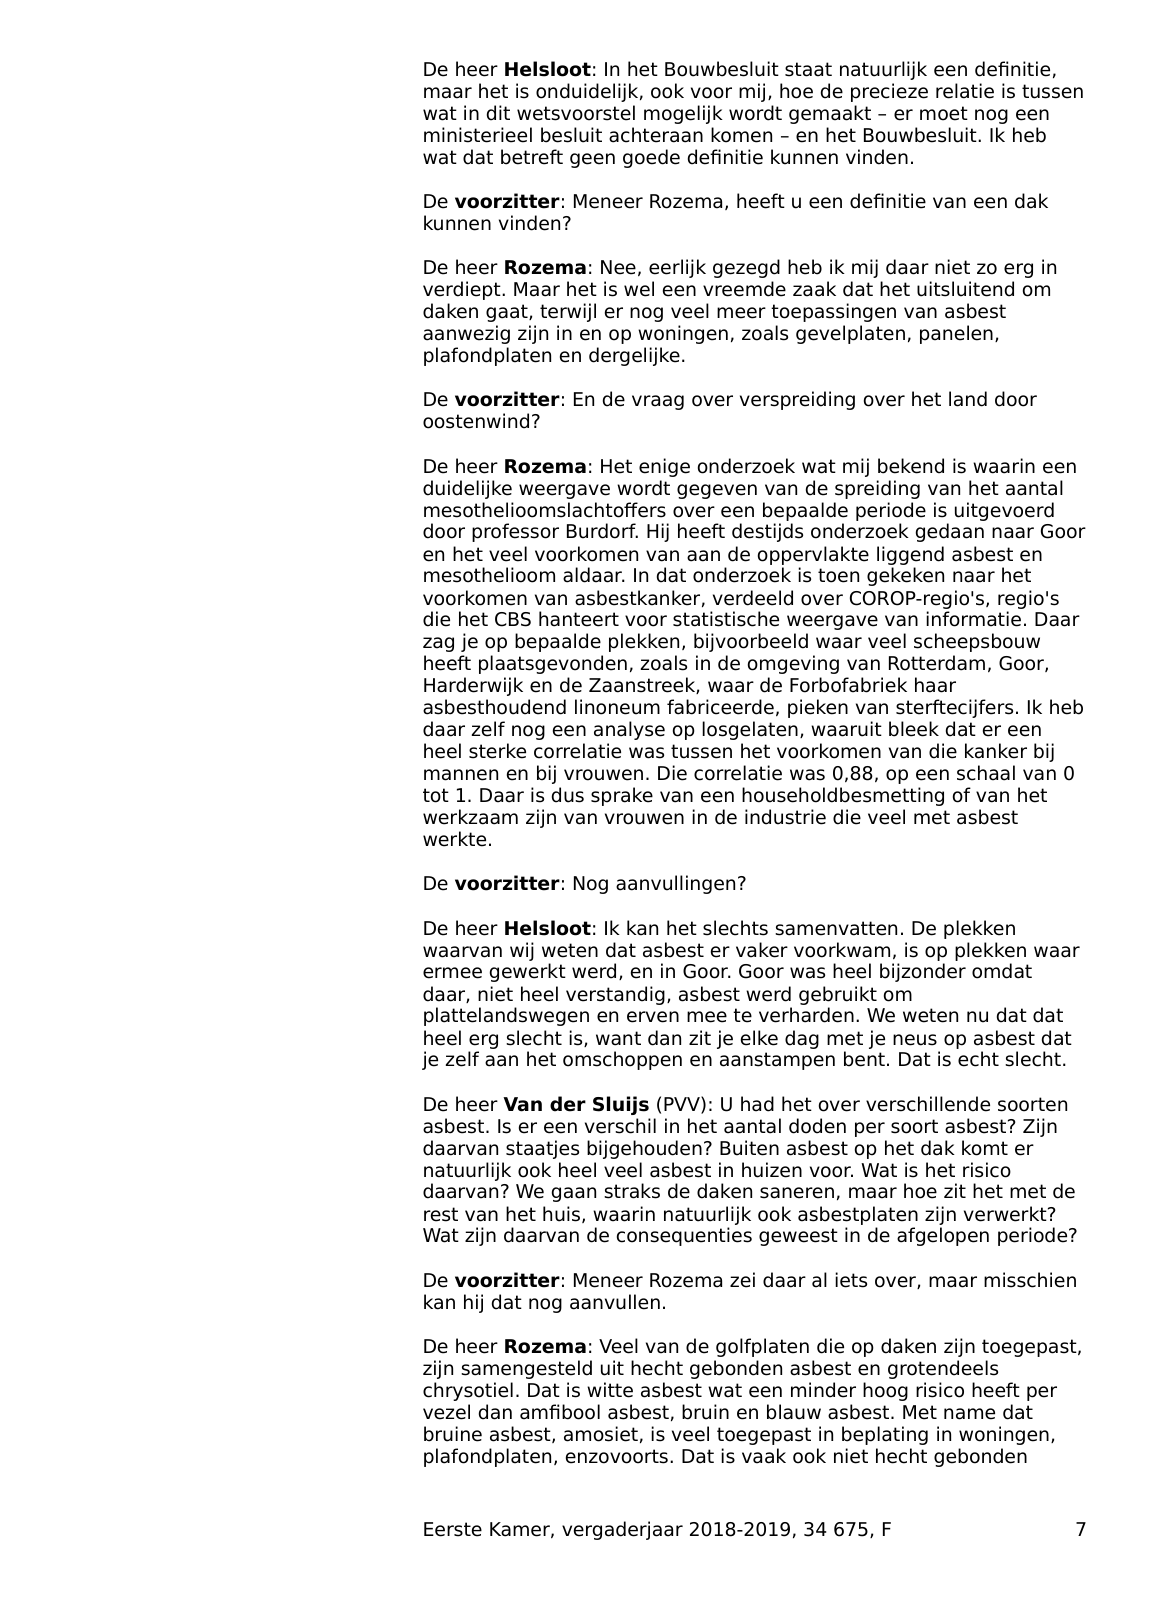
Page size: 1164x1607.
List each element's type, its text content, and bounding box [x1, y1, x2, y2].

text De voorzitter: En de vraag over verspreiding over het land door oostenwind? [422, 389, 1087, 433]
text De heer Van der Sluijs (PVV): U had het over verschillende soorten asbest. Is er een verschil in het aantal doden per soort asbest? Zijn daarvan staatjes bijgehouden? Buiten asbest op het dak komt er natuurlijk ook heel veel asbest in huizen voor. Wat is het risico daarvan? We gaan straks de daken saneren, maar hoe zit het met de rest van het huis, waarin natuurlijk ook asbestplaten zijn verwerkt? Wat zijn daarvan de consequenties geweest in de afgelopen periode? [422, 1093, 1087, 1247]
text De heer Rozema: Nee, eerlijk gezegd heb ik mij daar niet zo erg in verdiept. Maar het is wel een vreemde zaak dat het uitsluitend om daken gaat, terwijl er nog veel meer toepassingen van asbest aanwezig zijn in en op woningen, zoals gevelplaten, panelen, plafondplaten en dergelijke. [422, 257, 1087, 367]
text De heer Rozema: Het enige onderzoek wat mij bekend is waarin een duidelijke weergave wordt gegeven van de spreiding van het aantal mesothelioomslachtoffers over een bepaalde periode is uitgevoerd door professor Burdorf. Hij heeft destijds onderzoek gedaan naar Goor en het veel voorkomen van aan de oppervlakte liggend asbest en mesothelioom aldaar. In dat onderzoek is toen gekeken naar het voorkomen van asbestkanker, verdeeld over COROP-regio's, regio's die het CBS hanteert voor statistische weergave van informatie. Daar zag je op bepaalde plekken, bijvoorbeeld waar veel scheepsbouw heeft plaatsgevonden, zoals in de omgeving van Rotterdam, Goor, Harderwijk en de Zaanstreek, waar de Forbofabriek haar asbesthoudend linoneum fabriceerde, pieken van sterftecijfers. Ik heb daar zelf nog een analyse op losgelaten, waaruit bleek dat er een heel sterke correlatie was tussen het voorkomen van die kanker bij mannen en bij vrouwen. Die correlatie was 0,88, op een schaal van 0 tot 1. Daar is dus sprake van een householdbesmetting of van het werkzaam zijn van vrouwen in de industrie die veel met asbest werkte. [422, 456, 1087, 851]
text De voorzitter: Meneer Rozema, heeft u een definitie van een dak kunnen vinden? [422, 191, 1087, 235]
text De heer Helsloot: In het Bouwbesluit staat natuurlijk een definitie, maar het is onduidelijk, ook voor mij, hoe de precieze relatie is tussen wat in dit wetsvoorstel mogelijk wordt gemaakt – er moet nog een ministerieel besluit achteraan komen – en het Bouwbesluit. Ik heb wat dat betreft geen goede definitie kunnen vinden. [422, 59, 1087, 169]
text De voorzitter: Meneer Rozema zei daar al iets over, maar misschien kan hij dat nog aanvullen. [422, 1269, 1087, 1313]
text De voorzitter: Nog aanvullingen? [422, 873, 1087, 895]
text De heer Rozema: Veel van de golfplaten die op daken zijn toegepast, zijn samengesteld uit hecht gebonden asbest en grotendeels chrysotiel. Dat is witte asbest wat een minder hoog risico heeft per vezel dan amfibool asbest, bruin en blauw asbest. Met name dat bruine asbest, amosiet, is veel toegepast in beplating in woningen, plafondplaten, enzovoorts. Dat is vaak ook niet hecht gebonden [422, 1336, 1087, 1468]
text De heer Helsloot: Ik kan het slechts samenvatten. De plekken waarvan wij weten dat asbest er vaker voorkwam, is op plekken waar ermee gewerkt werd, en in Goor. Goor was heel bijzonder omdat daar, niet heel verstandig, asbest werd gebruikt om plattelandswegen en erven mee te verharden. We weten nu dat dat heel erg slecht is, want dan zit je elke dag met je neus op asbest dat je zelf aan het omschoppen en aanstampen bent. Dat is echt slecht. [422, 917, 1087, 1071]
